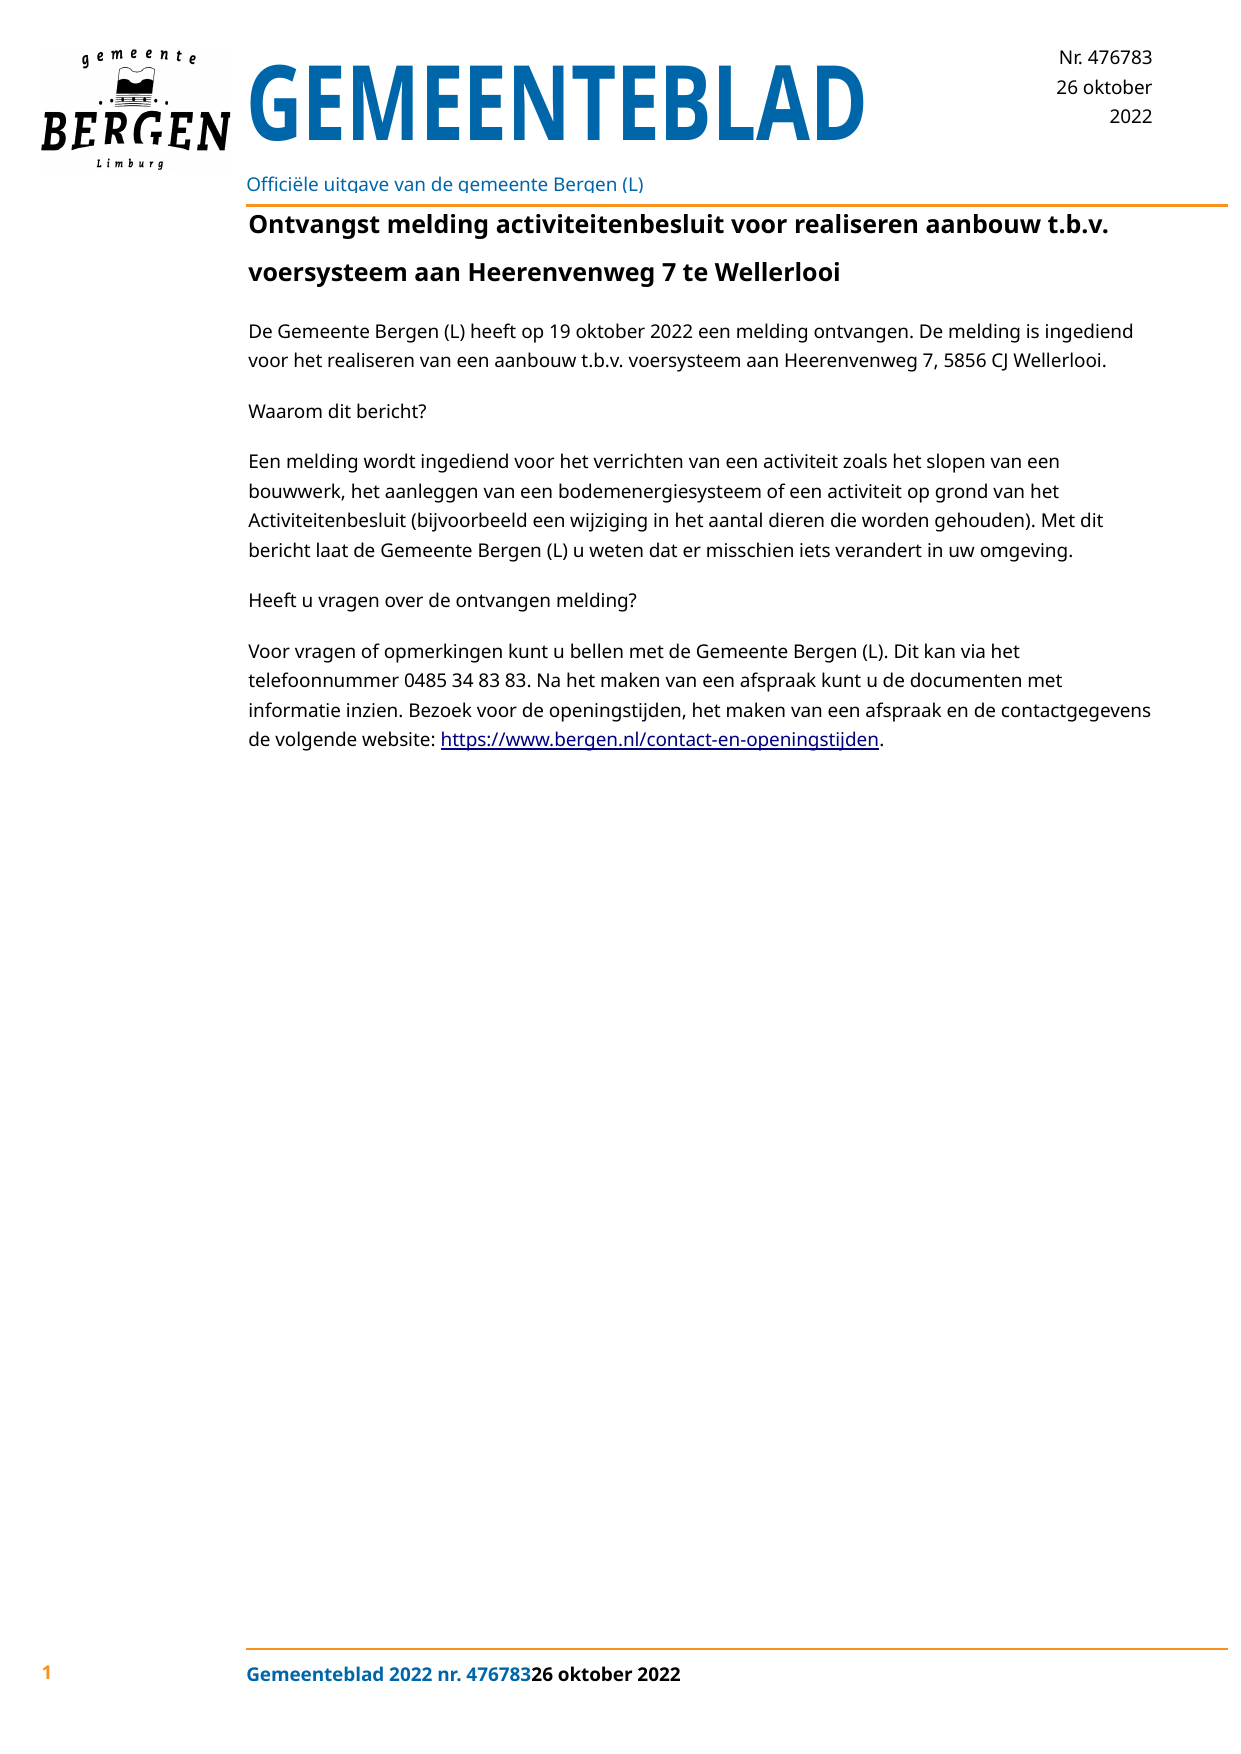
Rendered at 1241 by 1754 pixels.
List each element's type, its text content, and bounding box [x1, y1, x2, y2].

text Een melding wordt ingediend voor het verrichten van een activiteit zoals het slopen van een bouwwerk, het aanleggen van een bodemenergiesysteem of een activiteit op grond van het Activiteitenbesluit (bijvoorbeeld een wijziging in het aantal dieren die worden gehouden). Met dit bericht laat de Gemeente Bergen (L) u weten dat er misschien iets verandert in uw omgeving. [248, 448, 1152, 563]
text De Gemeente Bergen (L) heeft op 19 oktober 2022 een melding ontvangen. De melding is ingediend voor het realiseren van een aanbouw t.b.v. voersysteem aan Heerenvenweg 7, 5856 CJ Wellerlooi. [248, 318, 1152, 373]
picture [41, 47, 231, 172]
text Heeft u vragen over de ontvangen melding? [248, 587, 1152, 613]
text Ontvangst melding activiteitenbesluit voor realiseren aanbouw t.b.v. voersysteem aan Heerenvenweg 7 te Wellerlooi [248, 207, 1152, 288]
text Waarom dit bericht? [248, 398, 1152, 424]
text Voor vragen of opmerkingen kunt u bellen met de Gemeente Bergen (L). Dit kan via het telefoonnummer 0485 34 83 83. Na het maken van een afspraak kunt u de documenten met informatie inzien. Bezoek voor de openingstijden, het maken van een afspraak en de contactgegevens de volgende website: https://www.bergen.nl/contact-en-openingstijden. [248, 638, 1152, 752]
